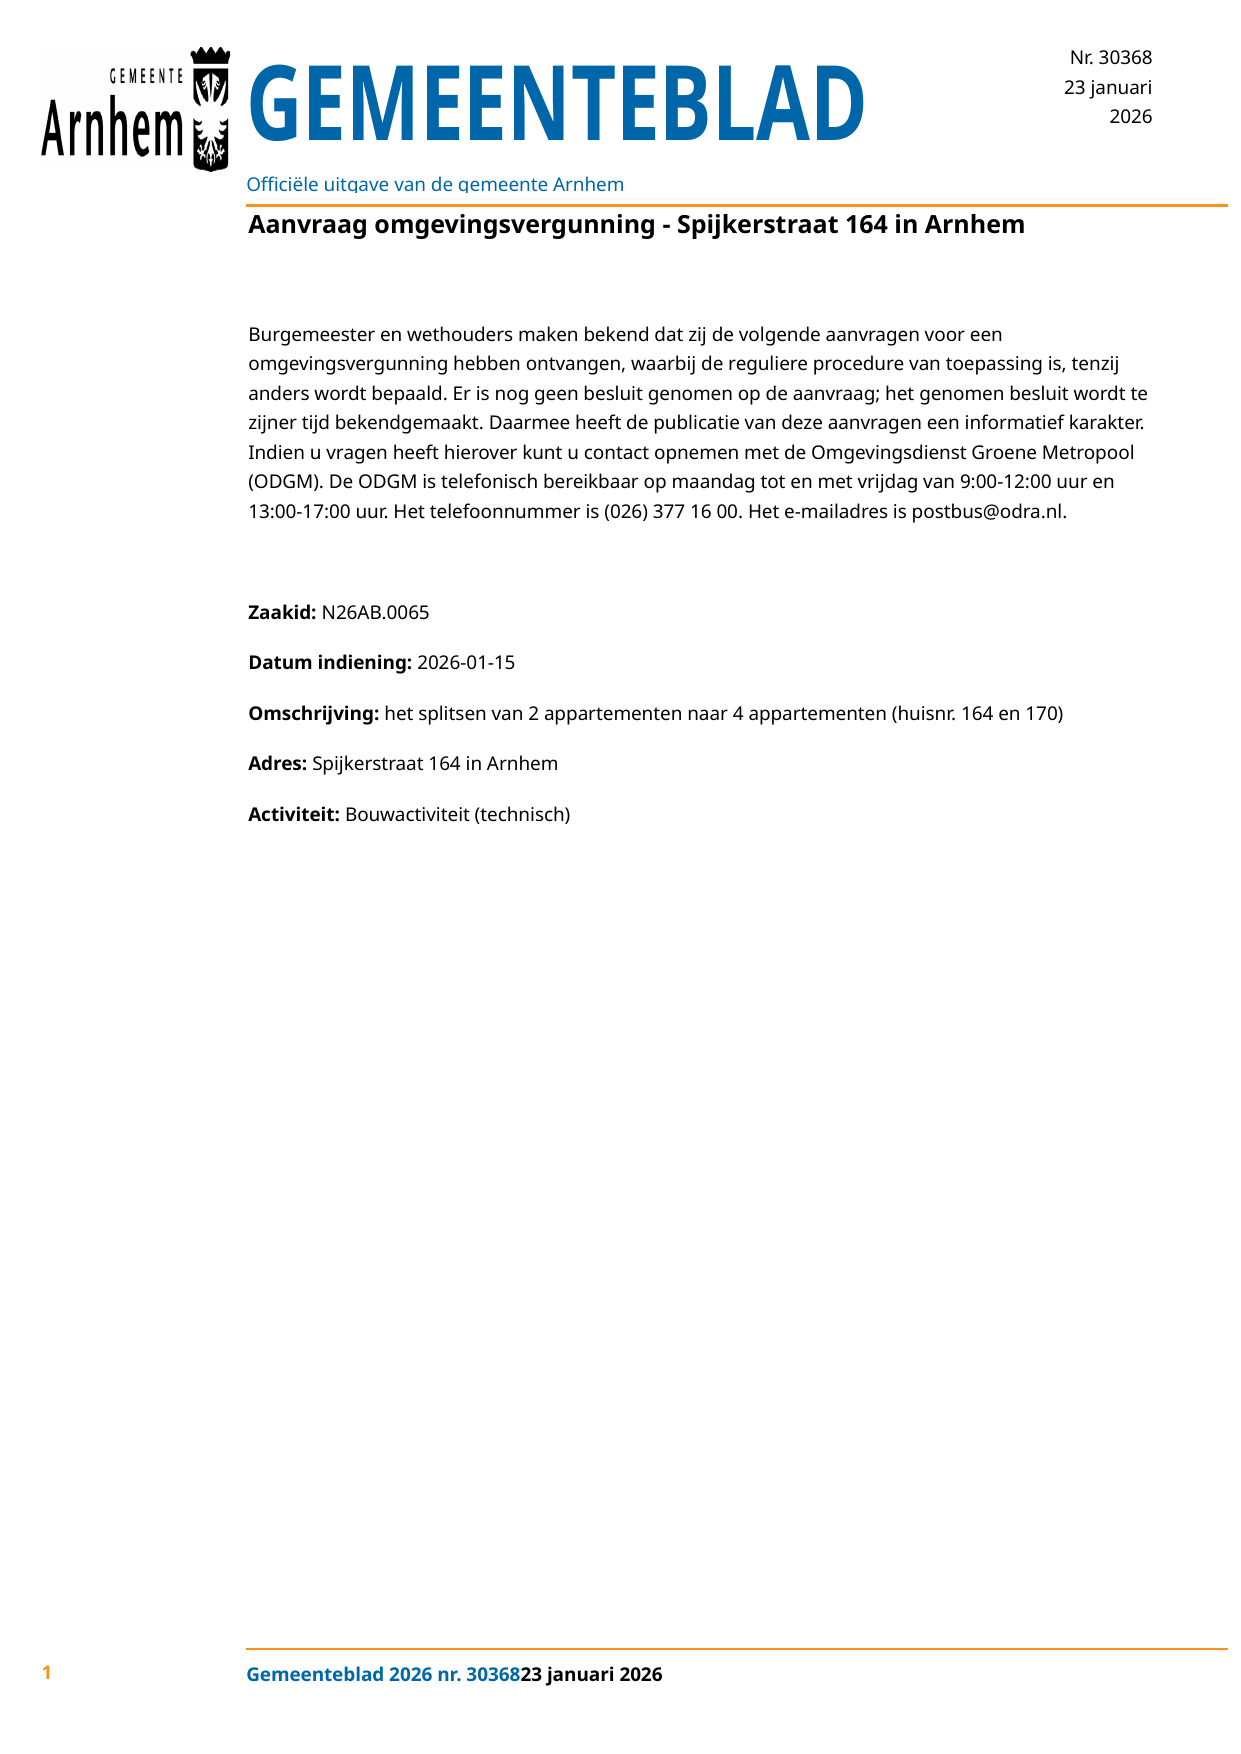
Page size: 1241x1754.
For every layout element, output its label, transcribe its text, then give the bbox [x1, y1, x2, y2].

text Burgemeester en wethouders maken bekend dat zij de volgende aanvragen voor een omgevingsvergunning hebben ontvangen, waarbij de reguliere procedure van toepassing is, tenzij anders wordt bepaald. Er is nog geen besluit genomen op de aanvraag; het genomen besluit wordt te zijner tijd bekendgemaakt. Daarmee heeft de publicatie van deze aanvragen een informatief karakter. Indien u vragen heeft hierover kunt u contact opnemen met de Omgevingsdienst Groene Metropool (ODGM). De ODGM is telefonisch bereikbaar op maandag tot en met vrijdag van 9:00-12:00 uur en 13:00-17:00 uur. Het telefoonnummer is (026) 377 16 00. Het e-mailadres is postbus@odra.nl. [248, 321, 1152, 524]
text Datum indiening: 2026-01-15 [248, 649, 1152, 675]
text Activiteit: Bouwactiviteit (technisch) [248, 801, 1152, 826]
text Zaakid: N26AB.0065 [248, 599, 1152, 625]
text Omschrijving: het splitsen van 2 appartementen naar 4 appartementen (huisnr. 164 en 170) [248, 700, 1152, 726]
text Aanvraag omgevingsvergunning - Spijkerstraat 164 in Arnhem [248, 207, 1152, 241]
text Adres: Spijkerstraat 164 in Arnhem [248, 750, 1152, 776]
picture [41, 47, 231, 172]
